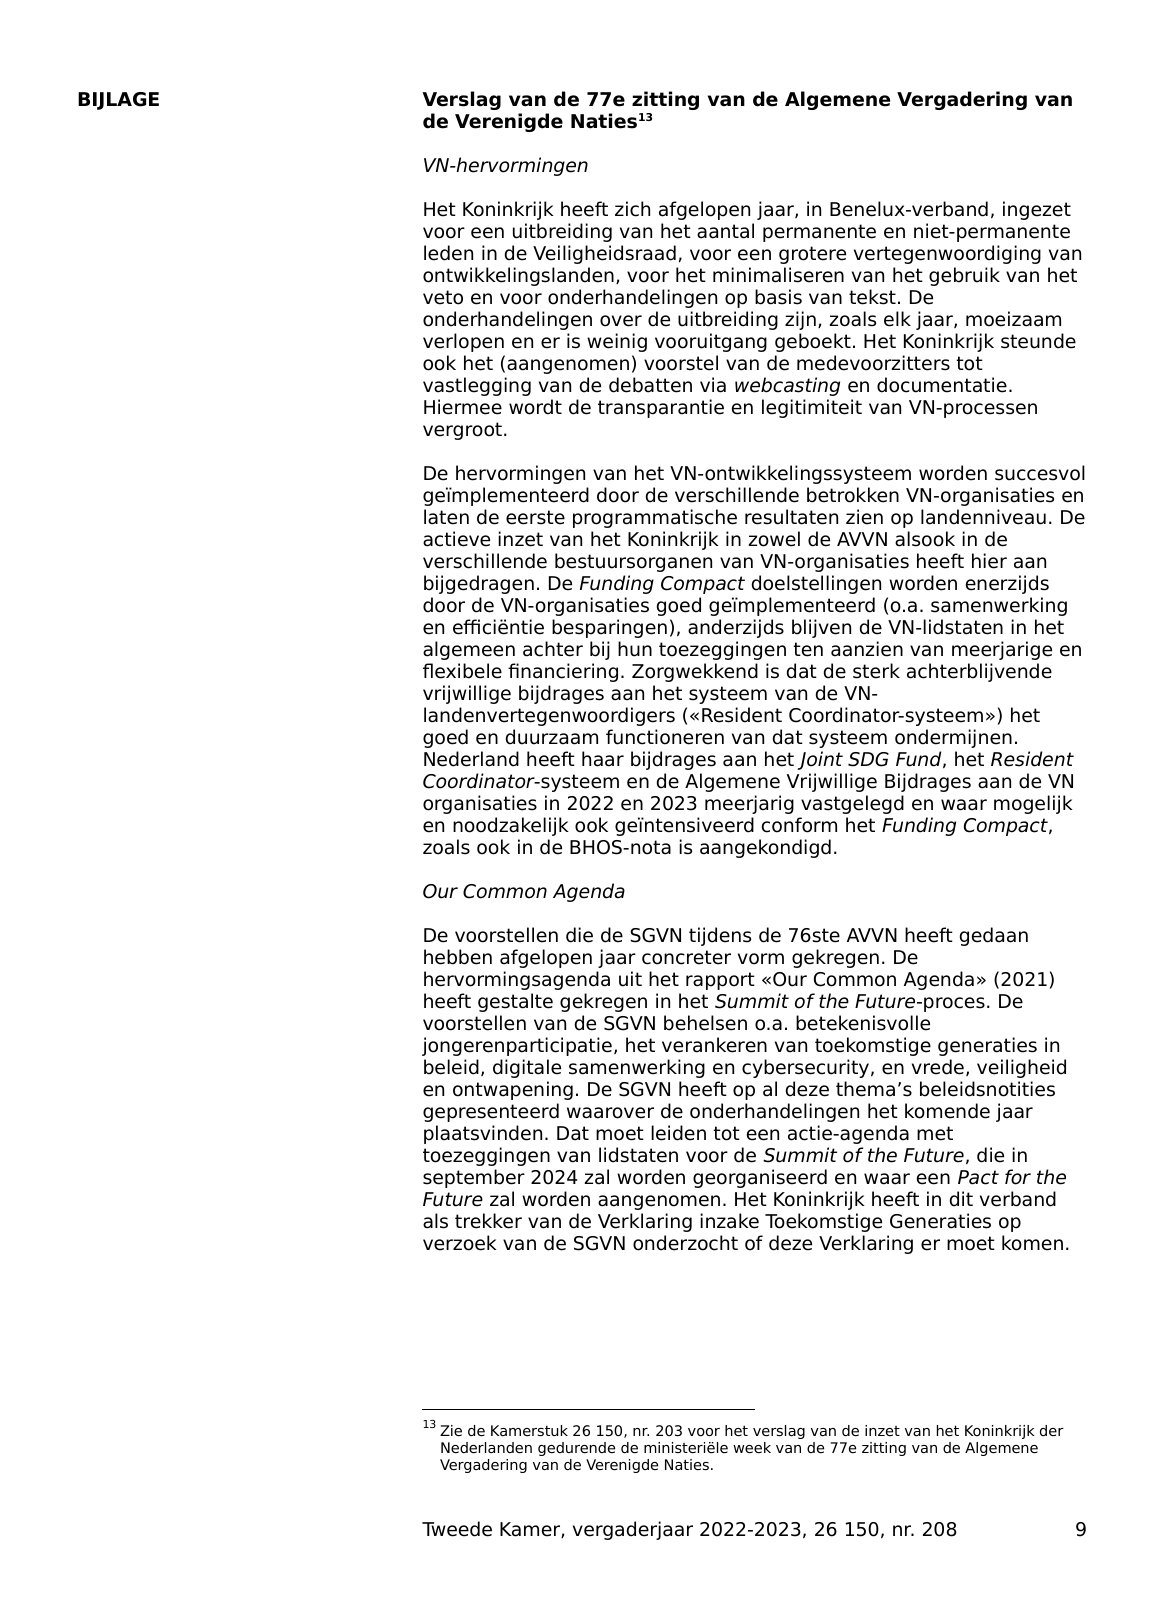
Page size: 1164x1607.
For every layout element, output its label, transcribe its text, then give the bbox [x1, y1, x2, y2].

subtitle BIJLAGE Verslag van de 77e zitting van de Algemene Vergadering van de Verenigde Naties [77, 89, 1087, 133]
text De voorstellen die de SGVN tijdens de 76ste AVVN heeft gedaan hebben afgelopen jaar concreter vorm gekregen. De hervormingsagenda uit het rapport «Our Common Agenda» (2021) heeft gestalte gekregen in het Summit of the Future-proces. De voorstellen van de SGVN behelsen o.a. betekenisvolle jongerenparticipatie, het verankeren van toekomstige generaties in beleid, digitale samenwerking en cybersecurity, en vrede, veiligheid en ontwapening. De SGVN heeft op al deze thema’s beleidsnotities gepresenteerd waarover de onderhandelingen het komende jaar plaatsvinden. Dat moet leiden tot een actie-agenda met toezeggingen van lidstaten voor de Summit of the Future, die in september 2024 zal worden georganiseerd en waar een Pact for the Future zal worden aangenomen. Het Koninkrijk heeft in dit verband als trekker van de Verklaring inzake Toekomstige Generaties op verzoek van de SGVN onderzocht of deze Verklaring er moet komen. [422, 925, 1087, 1255]
text Zie de Kamerstuk 26 150, nr. 203 voor het verslag van de inzet van het Koninkrijk der Nederlanden gedurende de ministeriële week van de 77e zitting van de Algemene Vergadering van de Verenigde Naties. [422, 1418, 1087, 1474]
text Het Koninkrijk heeft zich afgelopen jaar, in Benelux-verband, ingezet voor een uitbreiding van het aantal permanente en niet-permanente leden in de Veiligheidsraad, voor een grotere vertegenwoordiging van ontwikkelingslanden, voor het minimaliseren van het gebruik van het veto en voor onderhandelingen op basis van tekst. De onderhandelingen over de uitbreiding zijn, zoals elk jaar, moeizaam verlopen en er is weinig vooruitgang geboekt. Het Koninkrijk steunde ook het (aangenomen) voorstel van de medevoorzitters tot vastlegging van de debatten via webcasting en documentatie. Hiermee wordt de transparantie en legitimiteit van VN-processen vergroot. [422, 199, 1087, 441]
subtitle VN-hervormingen [422, 155, 1087, 177]
text De hervormingen van het VN-ontwikkelingssysteem worden succesvol geïmplementeerd door de verschillende betrokken VN-organisaties en laten de eerste programmatische resultaten zien op landenniveau. De actieve inzet van het Koninkrijk in zowel de AVVN alsook in de verschillende bestuursorganen van VN-organisaties heeft hier aan bijgedragen. De Funding Compact doelstellingen worden enerzijds door de VN-organisaties goed geïmplementeerd (o.a. samenwerking en efficiëntie besparingen), anderzijds blijven de VN-lidstaten in het algemeen achter bij hun toezeggingen ten aanzien van meerjarige en flexibele financiering. Zorgwekkend is dat de sterk achterblijvende vrijwillige bijdrages aan het systeem van de VN-landenvertegenwoordigers («Resident Coordinator-systeem») het goed en duurzaam functioneren van dat systeem ondermijnen. Nederland heeft haar bijdrages aan het Joint SDG Fund, het Resident Coordinator-systeem en de Algemene Vrijwillige Bijdrages aan de VN organisaties in 2022 en 2023 meerjarig vastgelegd en waar mogelijk en noodzakelijk ook geïntensiveerd conform het Funding Compact, zoals ook in de BHOS-nota is aangekondigd. [422, 463, 1087, 859]
subtitle Our Common Agenda [422, 881, 1087, 903]
